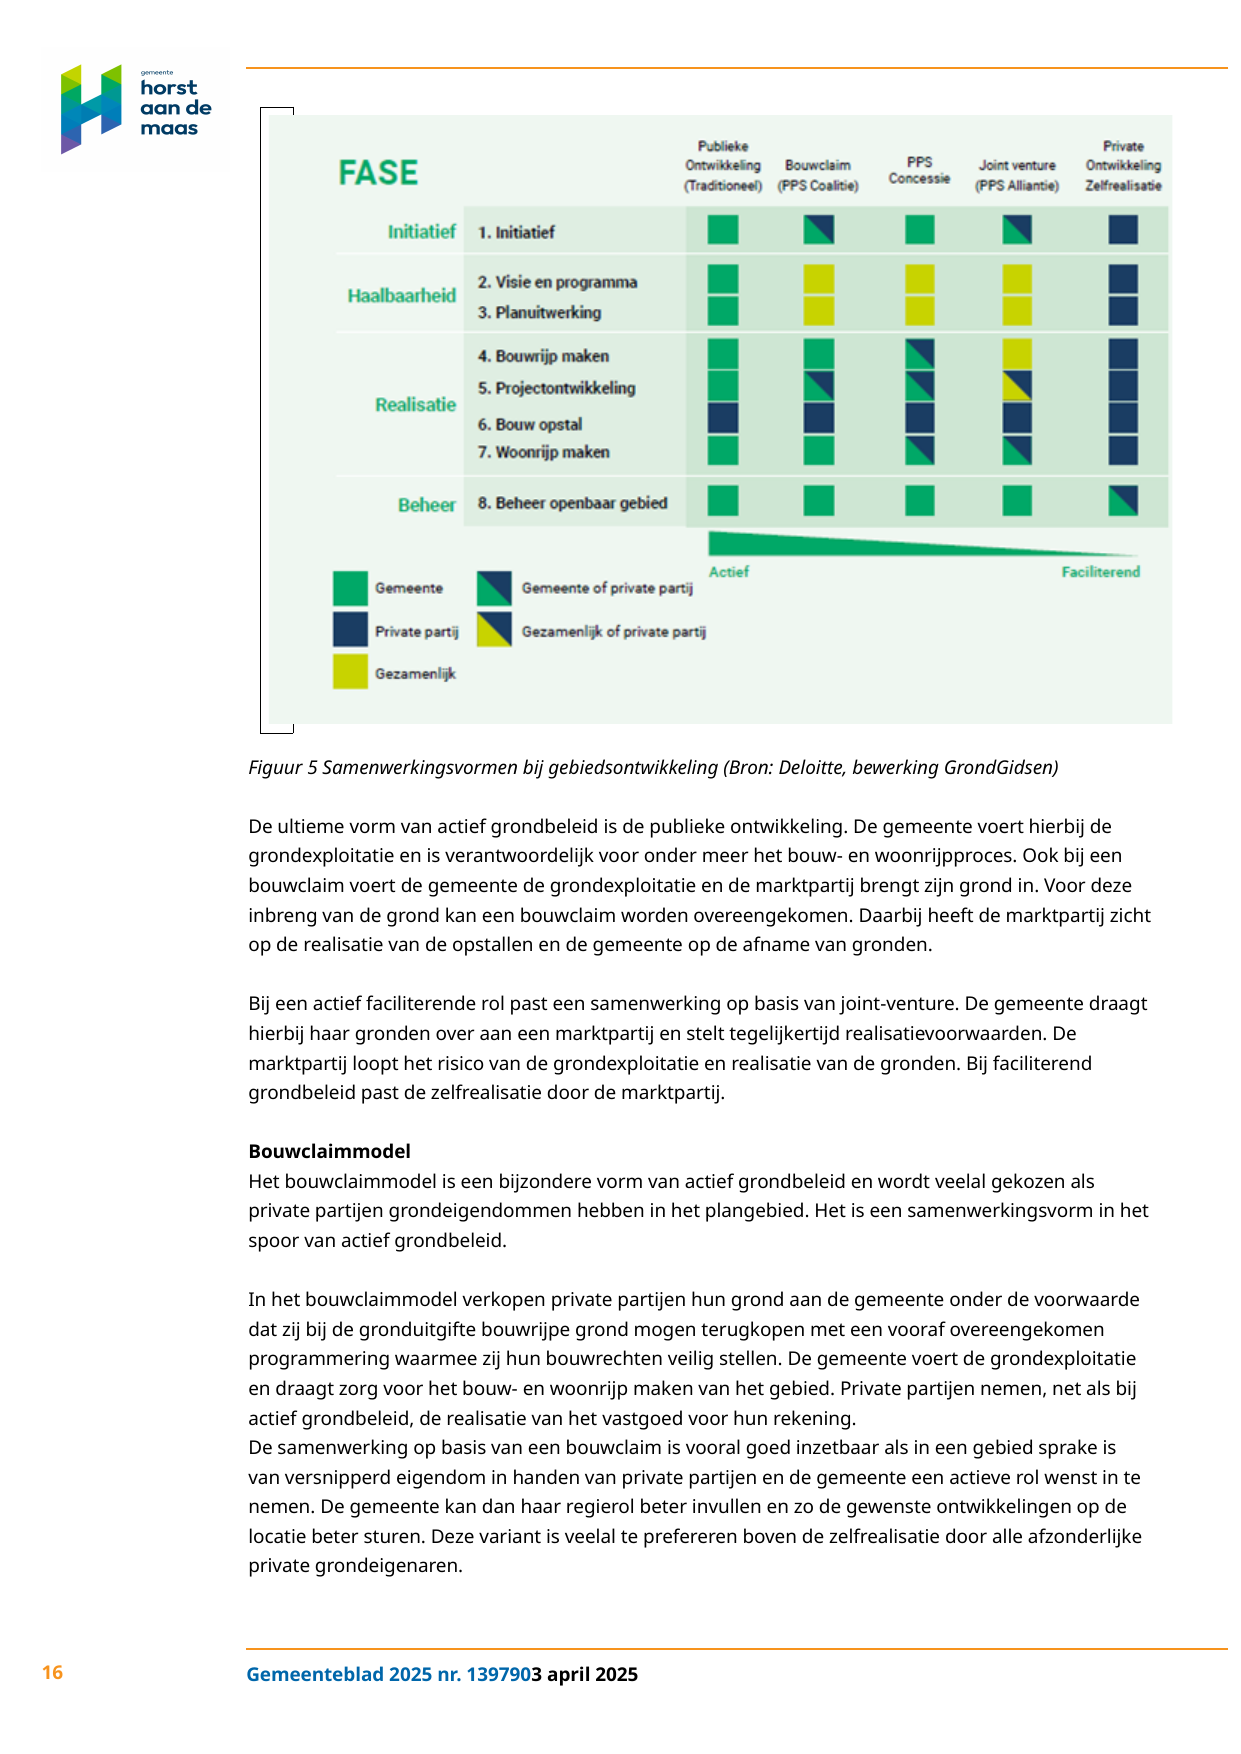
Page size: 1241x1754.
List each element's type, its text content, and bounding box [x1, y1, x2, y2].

text Bouwclaimmodel [248, 1138, 1152, 1164]
text In het bouwclaimmodel verkopen private partijen hun grond aan de gemeente onder de voorwaarde dat zij bij de gronduitgifte bouwrijpe grond mogen terugkopen met een vooraf overeengekomen programmering waarmee zij hun bouwrechten veilig stellen. De gemeente voert de grondexploitatie en draagt zorg voor het bouw- en woonrijp maken van het gebied. Private partijen nemen, net als bij actief grondbeleid, de realisatie van het vastgoed voor hun rekening. [248, 1286, 1152, 1431]
text Figuur 5 Samenwerkingsvormen bij gebiedsontwikkeling (Bron: Deloitte, bewerking GrondGidsen) [248, 754, 1152, 780]
picture [41, 47, 231, 172]
picture [268, 115, 1173, 724]
text De ultieme vorm van actief grondbeleid is de publieke ontwikkeling. De gemeente voert hierbij de grondexploitatie en is verantwoordelijk voor onder meer het bouw- en woonrijpproces. Ook bij een bouwclaim voert de gemeente de grondexploitatie en de marktpartij brengt zijn grond in. Voor deze inbreng van de grond kan een bouwclaim worden overeengekomen. Daarbij heeft de marktpartij zicht op de realisatie van de opstallen en de gemeente op de afname van gronden. [248, 813, 1152, 957]
text De samenwerking op basis van een bouwclaim is vooral goed inzetbaar als in een gebied sprake is van versnipperd eigendom in handen van private partijen en de gemeente een actieve rol wenst in te nemen. De gemeente kan dan haar regierol beter invullen en zo de gewenste ontwikkelingen op de locatie beter sturen. Deze variant is veelal te prefereren boven de zelfrealisatie door alle afzonderlijke private grondeigenaren. [248, 1434, 1152, 1578]
text Het bouwclaimmodel is een bijzondere vorm van actief grondbeleid en wordt veelal gekozen als private partijen grondeigendommen hebben in het plangebied. Het is een samenwerkingsvorm in het spoor van actief grondbeleid. [248, 1168, 1152, 1253]
text Bij een actief faciliterende rol past een samenwerking op basis van joint-venture. De gemeente draagt hierbij haar gronden over aan een marktpartij en stelt tegelijkertijd realisatievoorwaarden. De marktpartij loopt het risico van de grondexploitatie en realisatie van de gronden. Bij faciliterend grondbeleid past de zelfrealisatie door de marktpartij. [248, 991, 1152, 1105]
